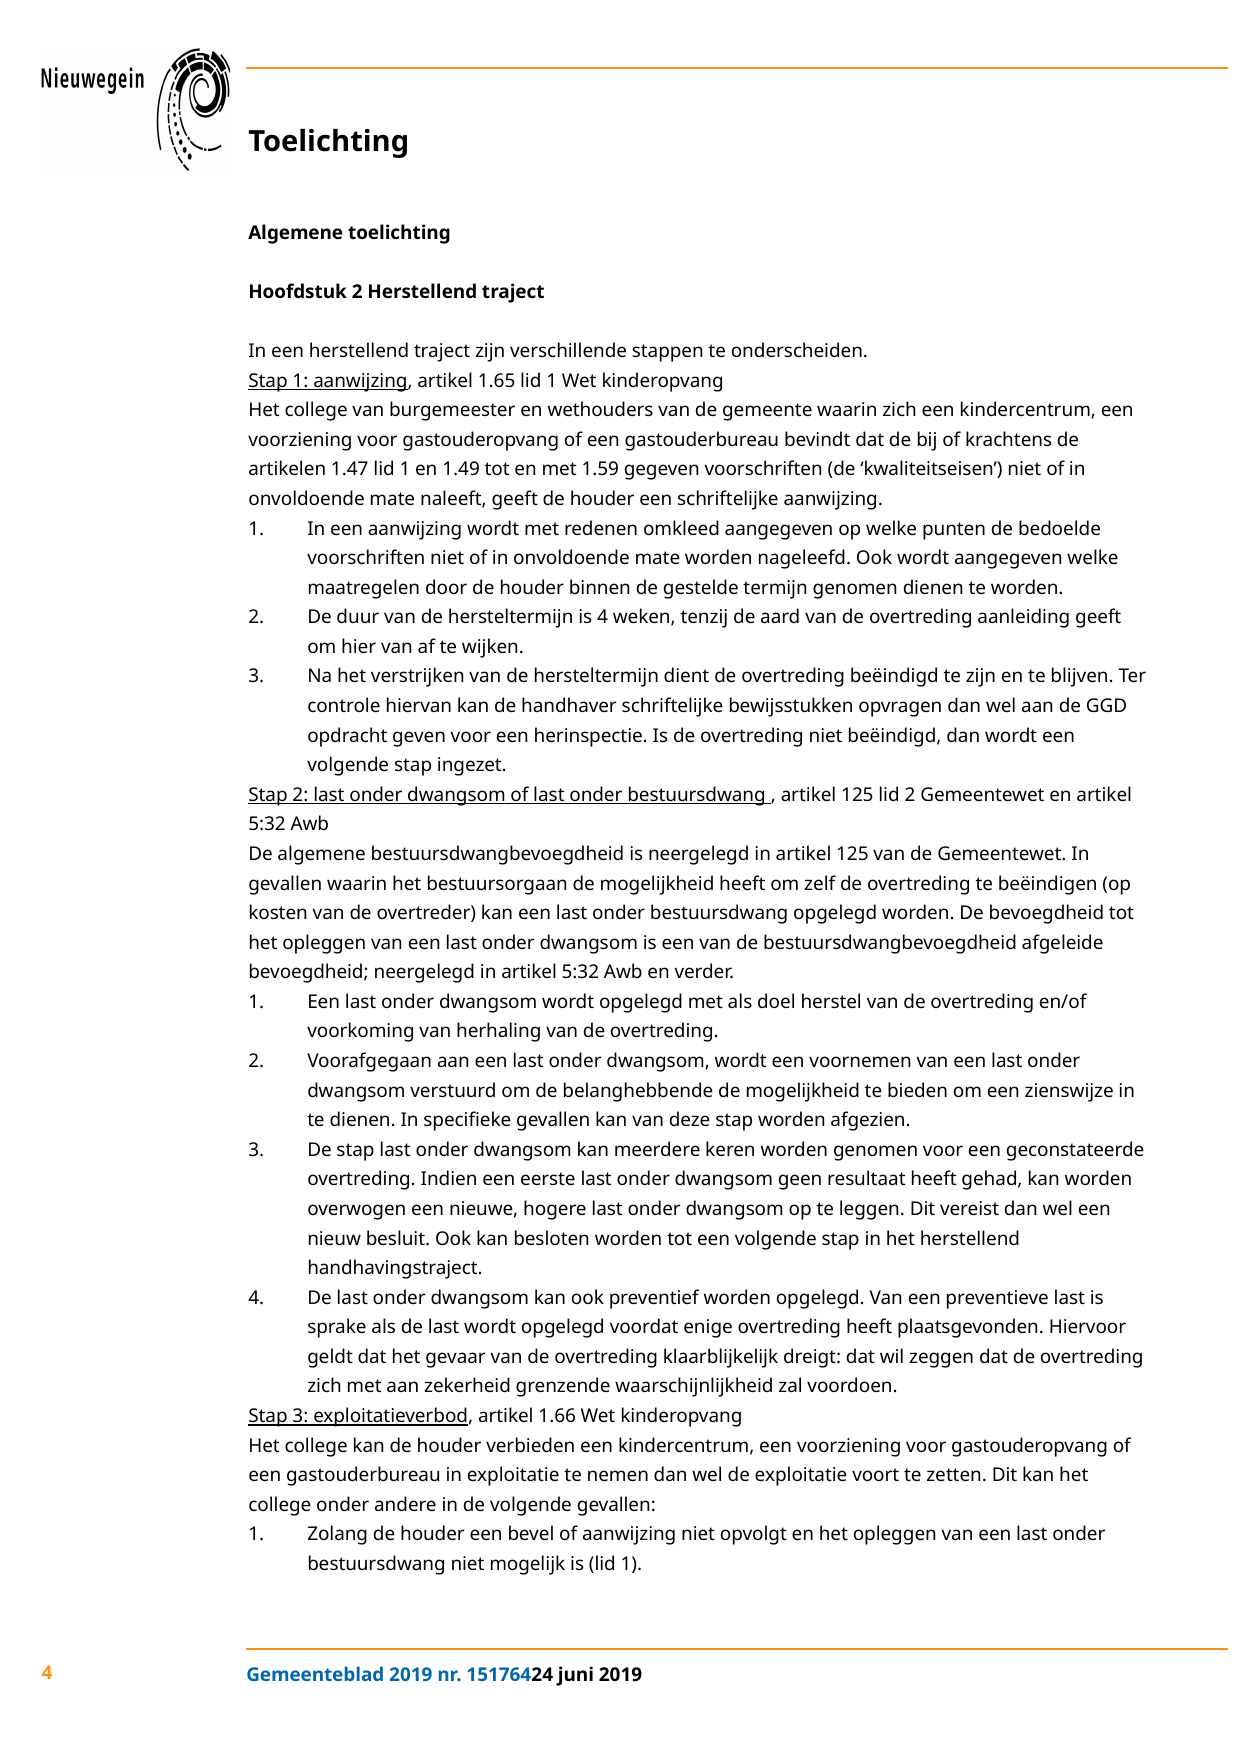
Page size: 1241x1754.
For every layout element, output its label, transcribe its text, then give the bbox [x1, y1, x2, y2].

list De last onder dwangsom kan ook preventief worden opgelegd. Van een preventieve last is sprake als de last wordt opgelegd voordat enige overtreding heeft plaatsgevonden. Hiervoor geldt dat het gevaar van de overtreding klaarblijkelijk dreigt: dat wil zeggen dat de overtreding zich met aan zekerheid grenzende waarschijnlijkheid zal voordoen. [248, 1284, 1152, 1398]
text In een herstellend traject zijn verschillende stappen te onderscheiden. [248, 337, 1152, 363]
text Het college kan de houder verbieden een kindercentrum, een voorziening voor gastouderopvang of een gastouderbureau in exploitatie te nemen dan wel de exploitatie voort te zetten. Dit kan het college onder andere in de volgende gevallen: [248, 1432, 1152, 1517]
text Hoofdstuk 2 Herstellend traject [248, 278, 1152, 304]
picture [41, 47, 231, 172]
list De duur van de hersteltermijn is 4 weken, tenzij de aard van de overtreding aanleiding geeft om hier van af te wijken. [248, 603, 1152, 659]
list Een last onder dwangsom wordt opgelegd met als doel herstel van de overtreding en/of voorkoming van herhaling van de overtreding. [248, 988, 1152, 1043]
text Stap 1: aanwijzing, artikel 1.65 lid 1 Wet kinderopvang [248, 367, 1152, 393]
list Na het verstrijken van de hersteltermijn dient de overtreding beëindigd te zijn en te blijven. Ter controle hiervan kan de handhaver schriftelijke bewijsstukken opvragen dan wel aan de GGD opdracht geven voor een herinspectie. Is de overtreding niet beëindigd, dan wordt een volgende stap ingezet. [248, 663, 1152, 777]
text Algemene toelichting [248, 219, 1152, 245]
list Zolang de houder een bevel of aanwijzing niet opvolgt en het opleggen van een last onder bestuursdwang niet mogelijk is (lid 1). [248, 1521, 1152, 1576]
text De algemene bestuursdwangbevoegdheid is neergelegd in artikel 125 van de Gemeentewet. In gevallen waarin het bestuursorgaan de mogelijkheid heeft om zelf de overtreding te beëindigen (op kosten van de overtreder) kan een last onder bestuursdwang opgelegd worden. De bevoegdheid tot het opleggen van een last onder dwangsom is een van de bestuursdwangbevoegdheid afgeleide bevoegdheid; neergelegd in artikel 5:32 Awb en verder. [248, 840, 1152, 984]
text Toelichting [248, 121, 1152, 160]
list In een aanwijzing wordt met redenen omkleed aangegeven op welke punten de bedoelde voorschriften niet of in onvoldoende mate worden nageleefd. Ook wordt aangegeven welke maatregelen door de houder binnen de gestelde termijn genomen dienen te worden. [248, 515, 1152, 600]
text Stap 2: last onder dwangsom of last onder bestuursdwang , artikel 125 lid 2 Gemeentewet en artikel 5:32 Awb [248, 781, 1152, 836]
list Voorafgegaan aan een last onder dwangsom, wordt een voornemen van een last onder dwangsom verstuurd om de belanghebbende de mogelijkheid te bieden om een zienswijze in te dienen. In specifieke gevallen kan van deze stap worden afgezien. [248, 1047, 1152, 1132]
text Stap 3: exploitatieverbod, artikel 1.66 Wet kinderopvang [248, 1402, 1152, 1428]
text Het college van burgemeester en wethouders van de gemeente waarin zich een kindercentrum, een voorziening voor gastouderopvang of een gastouderbureau bevindt dat de bij of krachtens de artikelen 1.47 lid 1 en 1.49 tot en met 1.59 gegeven voorschriften (de ‘kwaliteitseisen’) niet of in onvoldoende mate naleeft, geeft de houder een schriftelijke aanwijzing. [248, 396, 1152, 511]
list De stap last onder dwangsom kan meerdere keren worden genomen voor een geconstateerde overtreding. Indien een eerste last onder dwangsom geen resultaat heeft gehad, kan worden overwogen een nieuwe, hogere last onder dwangsom op te leggen. Dit vereist dan wel een nieuw besluit. Ook kan besloten worden tot een volgende stap in het herstellend handhavingstraject. [248, 1136, 1152, 1280]
